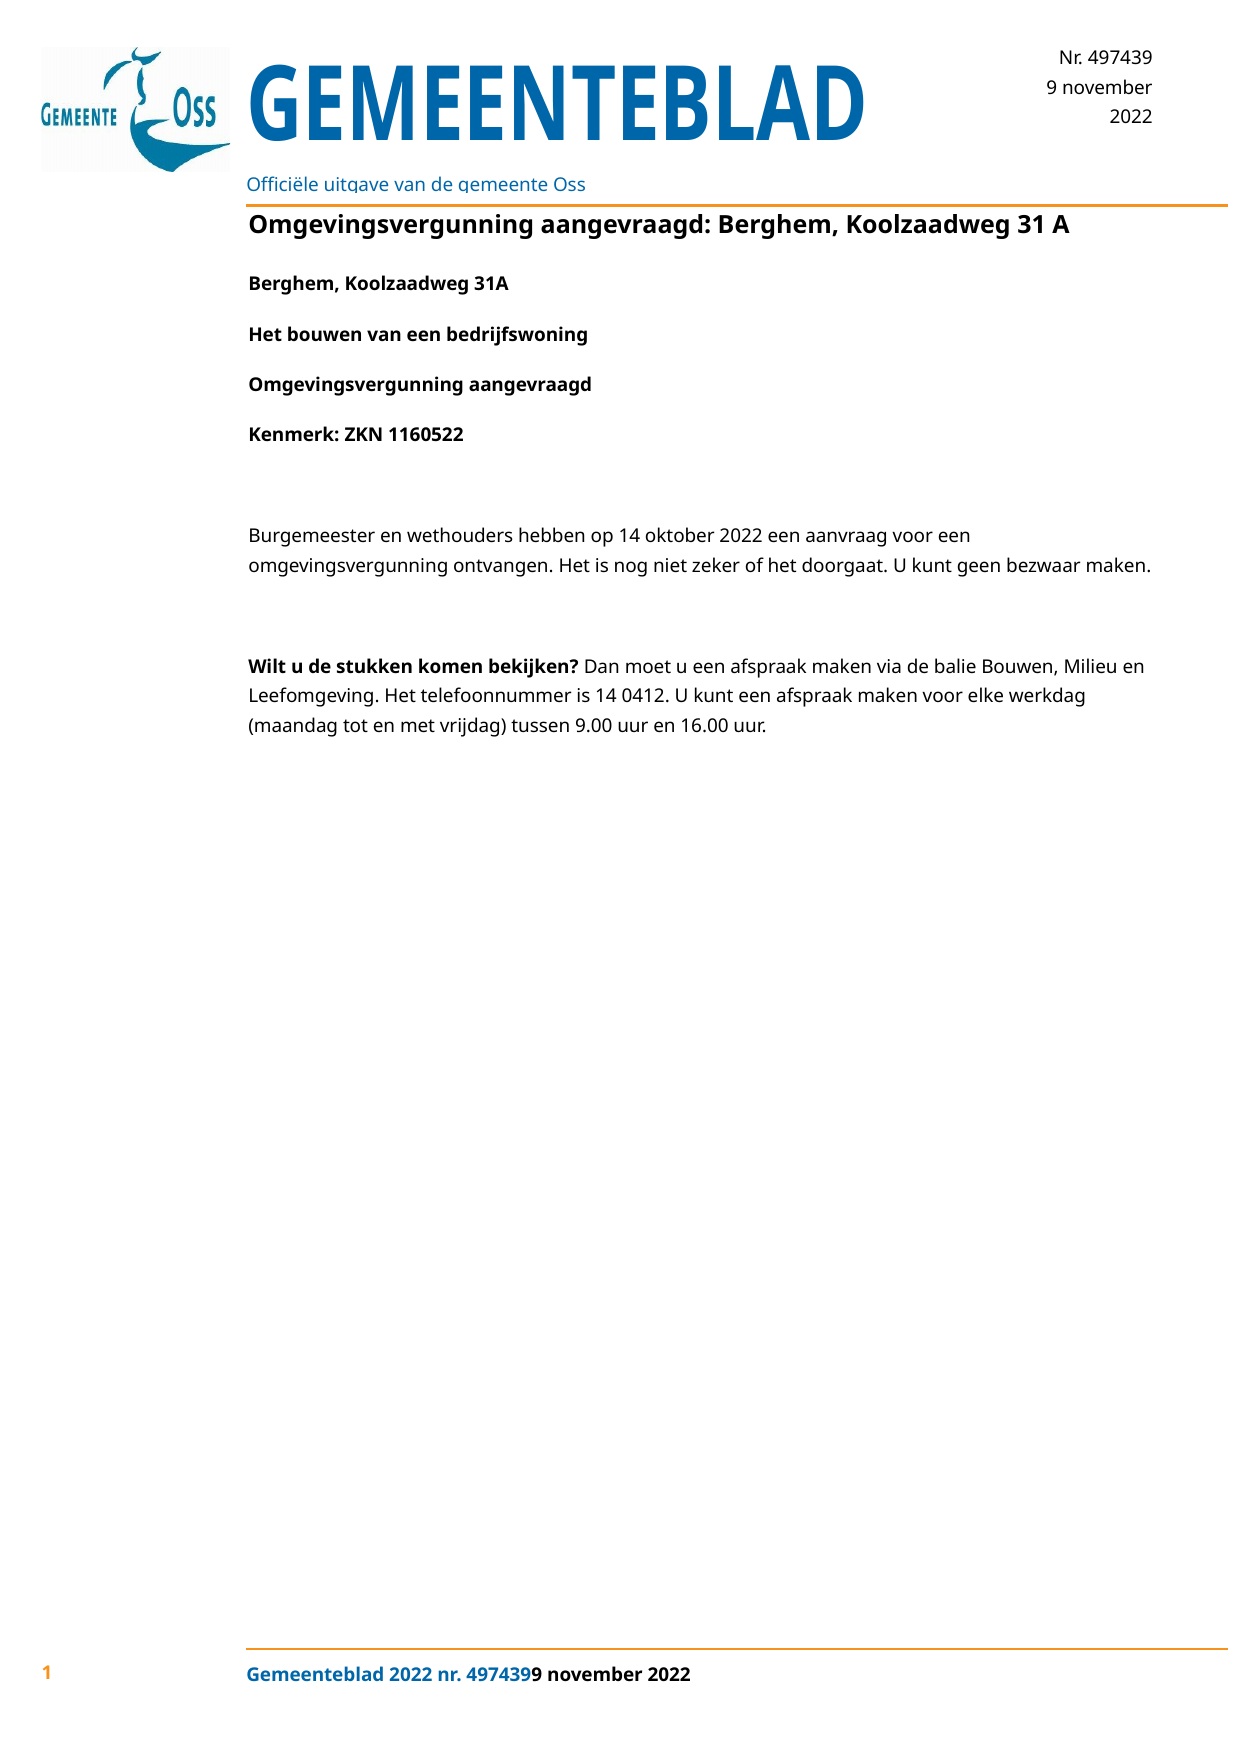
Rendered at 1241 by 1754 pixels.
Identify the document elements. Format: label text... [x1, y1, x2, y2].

text Omgevingsvergunning aangevraagd [248, 371, 1152, 397]
picture [41, 47, 231, 172]
text Kenmerk: ZKN 1160522 [248, 422, 1152, 447]
text Berghem, Koolzaadweg 31A [248, 270, 1152, 296]
text Wilt u de stukken komen bekijken? Dan moet u een afspraak maken via de balie Bouwen, Milieu en Leefomgeving. Het telefoonnummer is 14 0412. U kunt een afspraak maken voor elke werkdag (maandag tot en met vrijdag) tussen 9.00 uur en 16.00 uur. [248, 653, 1152, 738]
text Omgevingsvergunning aangevraagd: Berghem, Koolzaadweg 31 A [248, 207, 1152, 241]
text Burgemeester en wethouders hebben op 14 oktober 2022 een aanvraag voor een omgevingsvergunning ontvangen. Het is nog niet zeker of het doorgaat. U kunt geen bezwaar maken. [248, 522, 1152, 578]
text Het bouwen van een bedrijfswoning [248, 321, 1152, 346]
